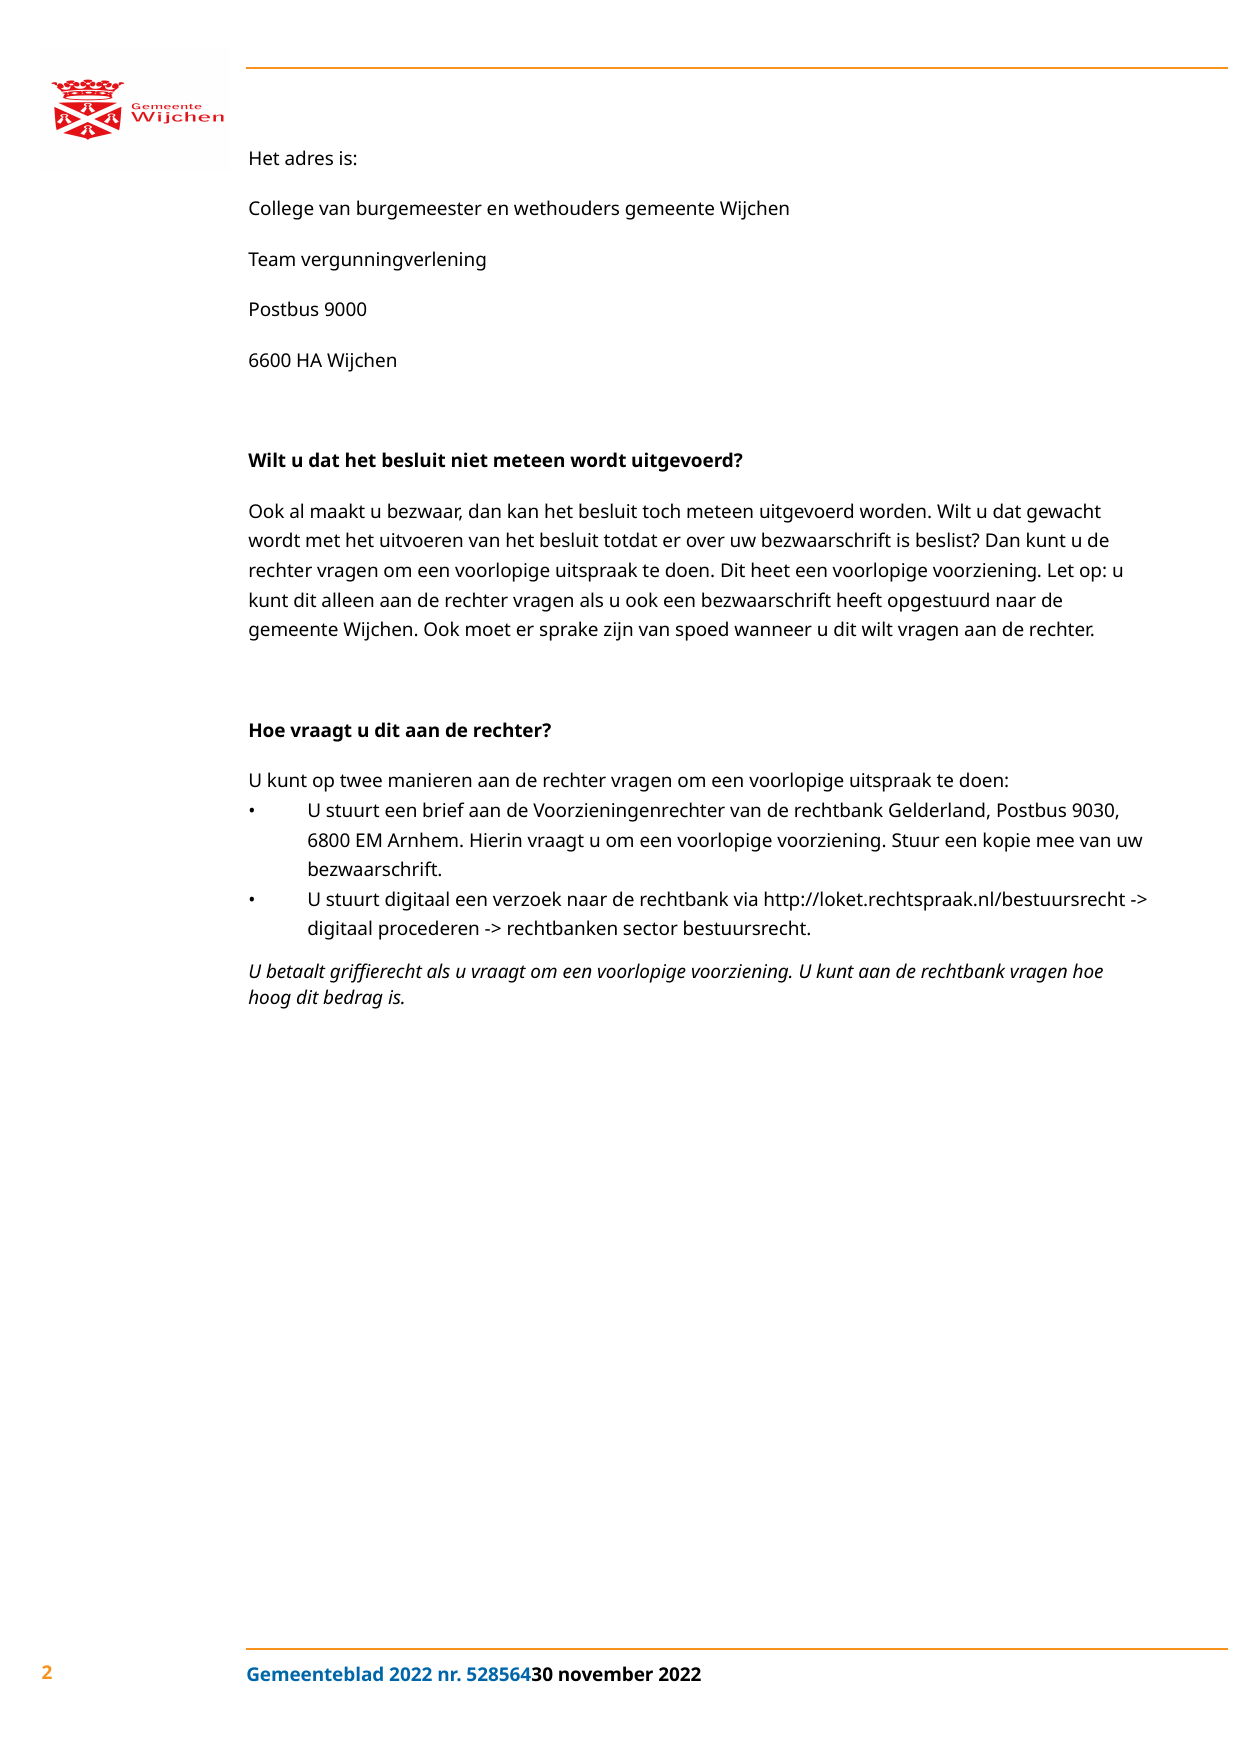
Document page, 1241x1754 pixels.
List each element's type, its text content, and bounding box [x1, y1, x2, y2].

text Ook al maakt u bezwaar, dan kan het besluit toch meteen uitgevoerd worden. Wilt u dat gewacht wordt met het uitvoeren van het besluit totdat er over uw bezwaarschrift is beslist? Dan kunt u de rechter vragen om een voorlopige uitspraak te doen. Dit heet een voorlopige voorziening. Let op: u kunt dit alleen aan de rechter vragen als u ook een bezwaarschrift heeft opgestuurd naar de gemeente Wijchen. Ook moet er sprake zijn van spoed wanneer u dit wilt vragen aan de rechter. [248, 498, 1152, 642]
text 6600 HA Wijchen [248, 347, 1152, 373]
text Postbus 9000 [248, 296, 1152, 322]
list U stuurt digitaal een verzoek naar de rechtbank via http://loket.rechtspraak.nl/bestuursrecht -> digitaal procederen -> rechtbanken sector bestuursrecht. [248, 886, 1152, 941]
text Team vergunningverlening [248, 246, 1152, 272]
text U kunt op twee manieren aan de rechter vragen om een voorlopige uitspraak te doen: [248, 768, 1152, 793]
text Het adres is: [248, 145, 1152, 171]
text Wilt u dat het besluit niet meteen wordt uitgevoerd? [248, 448, 1152, 473]
text U betaalt griffierecht als u vraagt om een voorlopige voorziening. U kunt aan de rechtbank vragen hoe hoog dit bedrag is. [248, 959, 1152, 1010]
text College van burgemeester en wethouders gemeente Wijchen [248, 196, 1152, 221]
list U stuurt een brief aan de Voorzieningenrechter van de rechtbank Gelderland, Postbus 9030, 6800 EM Arnhem. Hierin vraagt u om een voorlopige voorziening. Stuur een kopie mee van uw bezwaarschrift. [248, 797, 1152, 882]
text Hoe vraagt u dit aan de rechter? [248, 717, 1152, 743]
picture [41, 47, 231, 172]
